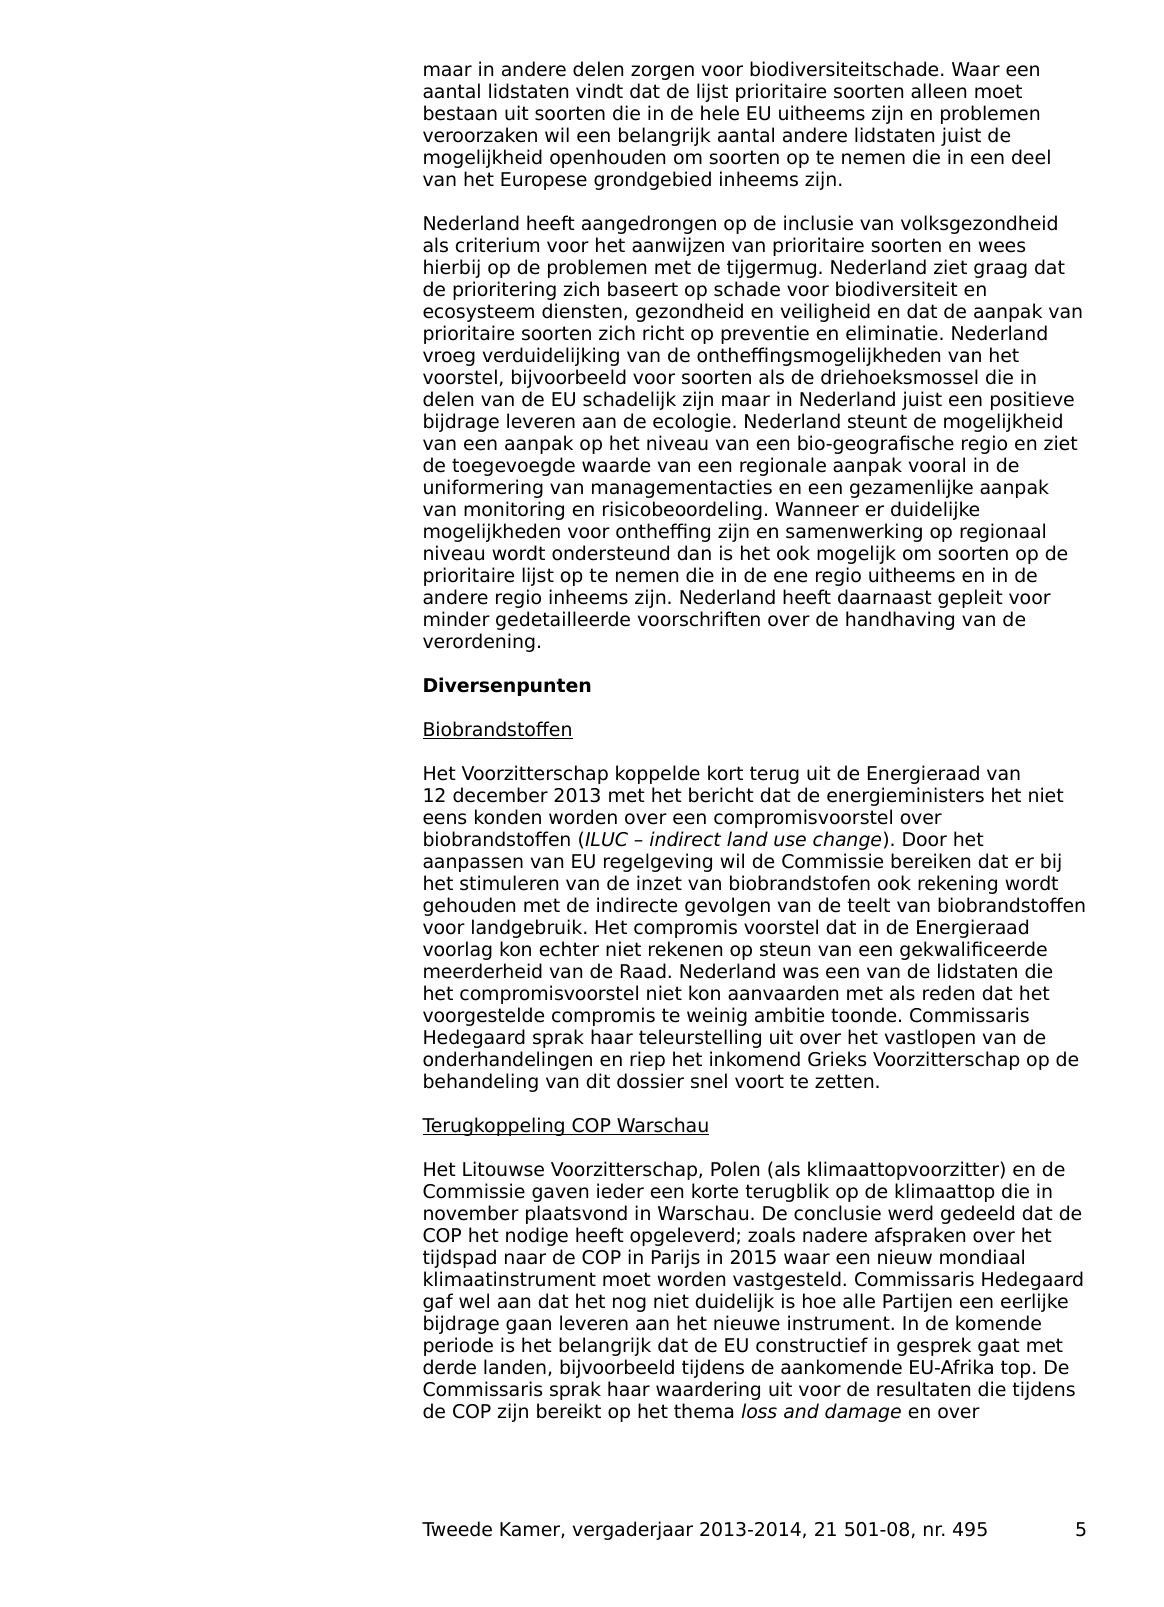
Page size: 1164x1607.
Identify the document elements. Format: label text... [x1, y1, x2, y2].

subtitle Terugkoppeling COP Warschau [422, 1115, 1087, 1137]
text Nederland heeft aangedrongen op de inclusie van volksgezondheid als criterium voor het aanwijzen van prioritaire soorten en wees hierbij op de problemen met de tijgermug. Nederland ziet graag dat de prioritering zich baseert op schade voor biodiversiteit en ecosysteem diensten, gezondheid en veiligheid en dat de aanpak van prioritaire soorten zich richt op preventie en eliminatie. Nederland vroeg verduidelijking van de ontheffingsmogelijkheden van het voorstel, bijvoorbeeld voor soorten als de driehoeksmossel die in delen van de EU schadelijk zijn maar in Nederland juist een positieve bijdrage leveren aan de ecologie. Nederland steunt de mogelijkheid van een aanpak op het niveau van een bio-geografische regio en ziet de toegevoegde waarde van een regionale aanpak vooral in de uniformering van managementacties en een gezamenlijke aanpak van monitoring en risicobeoordeling. Wanneer er duidelijke mogelijkheden voor ontheffing zijn en samenwerking op regionaal niveau wordt ondersteund dan is het ook mogelijk om soorten op de prioritaire lijst op te nemen die in de ene regio uitheems en in de andere regio inheems zijn. Nederland heeft daarnaast gepleit voor minder gedetailleerde voorschriften over de handhaving van de verordening. [422, 213, 1087, 653]
text Het Litouwse Voorzitterschap, Polen (als klimaattopvoorzitter) en de Commissie gaven ieder een korte terugblik op de klimaattop die in november plaatsvond in Warschau. De conclusie werd gedeeld dat de COP het nodige heeft opgeleverd; zoals nadere afspraken over het tijdspad naar de COP in Parijs in 2015 waar een nieuw mondiaal klimaatinstrument moet worden vastgesteld. Commissaris Hedegaard gaf wel aan dat het nog niet duidelijk is hoe alle Partijen een eerlijke bijdrage gaan leveren aan het nieuwe instrument. In de komende periode is het belangrijk dat de EU constructief in gesprek gaat met derde landen, bijvoorbeeld tijdens de aankomende EU-Afrika top. De Commissaris sprak haar waardering uit voor de resultaten die tijdens de COP zijn bereikt op het thema loss and damage en over [422, 1159, 1087, 1423]
subtitle Biobrandstoffen [422, 719, 1087, 741]
text maar in andere delen zorgen voor biodiversiteitschade. Waar een aantal lidstaten vindt dat de lijst prioritaire soorten alleen moet bestaan uit soorten die in de hele EU uitheems zijn en problemen veroorzaken wil een belangrijk aantal andere lidstaten juist de mogelijkheid openhouden om soorten op te nemen die in een deel van het Europese grondgebied inheems zijn. [422, 59, 1087, 191]
text Het Voorzitterschap koppelde kort terug uit de Energieraad van 12 december 2013 met het bericht dat de energieministers het niet eens konden worden over een compromisvoorstel over biobrandstoffen (ILUC – indirect land use change). Door het aanpassen van EU regelgeving wil de Commissie bereiken dat er bij het stimuleren van de inzet van biobrandstofen ook rekening wordt gehouden met de indirecte gevolgen van de teelt van biobrandstoffen voor landgebruik. Het compromis voorstel dat in de Energieraad voorlag kon echter niet rekenen op steun van een gekwalificeerde meerderheid van de Raad. Nederland was een van de lidstaten die het compromisvoorstel niet kon aanvaarden met als reden dat het voorgestelde compromis te weinig ambitie toonde. Commissaris Hedegaard sprak haar teleurstelling uit over het vastlopen van de onderhandelingen en riep het inkomend Grieks Voorzitterschap op de behandeling van dit dossier snel voort te zetten. [422, 763, 1087, 1093]
subtitle Diversenpunten [422, 675, 1087, 697]
